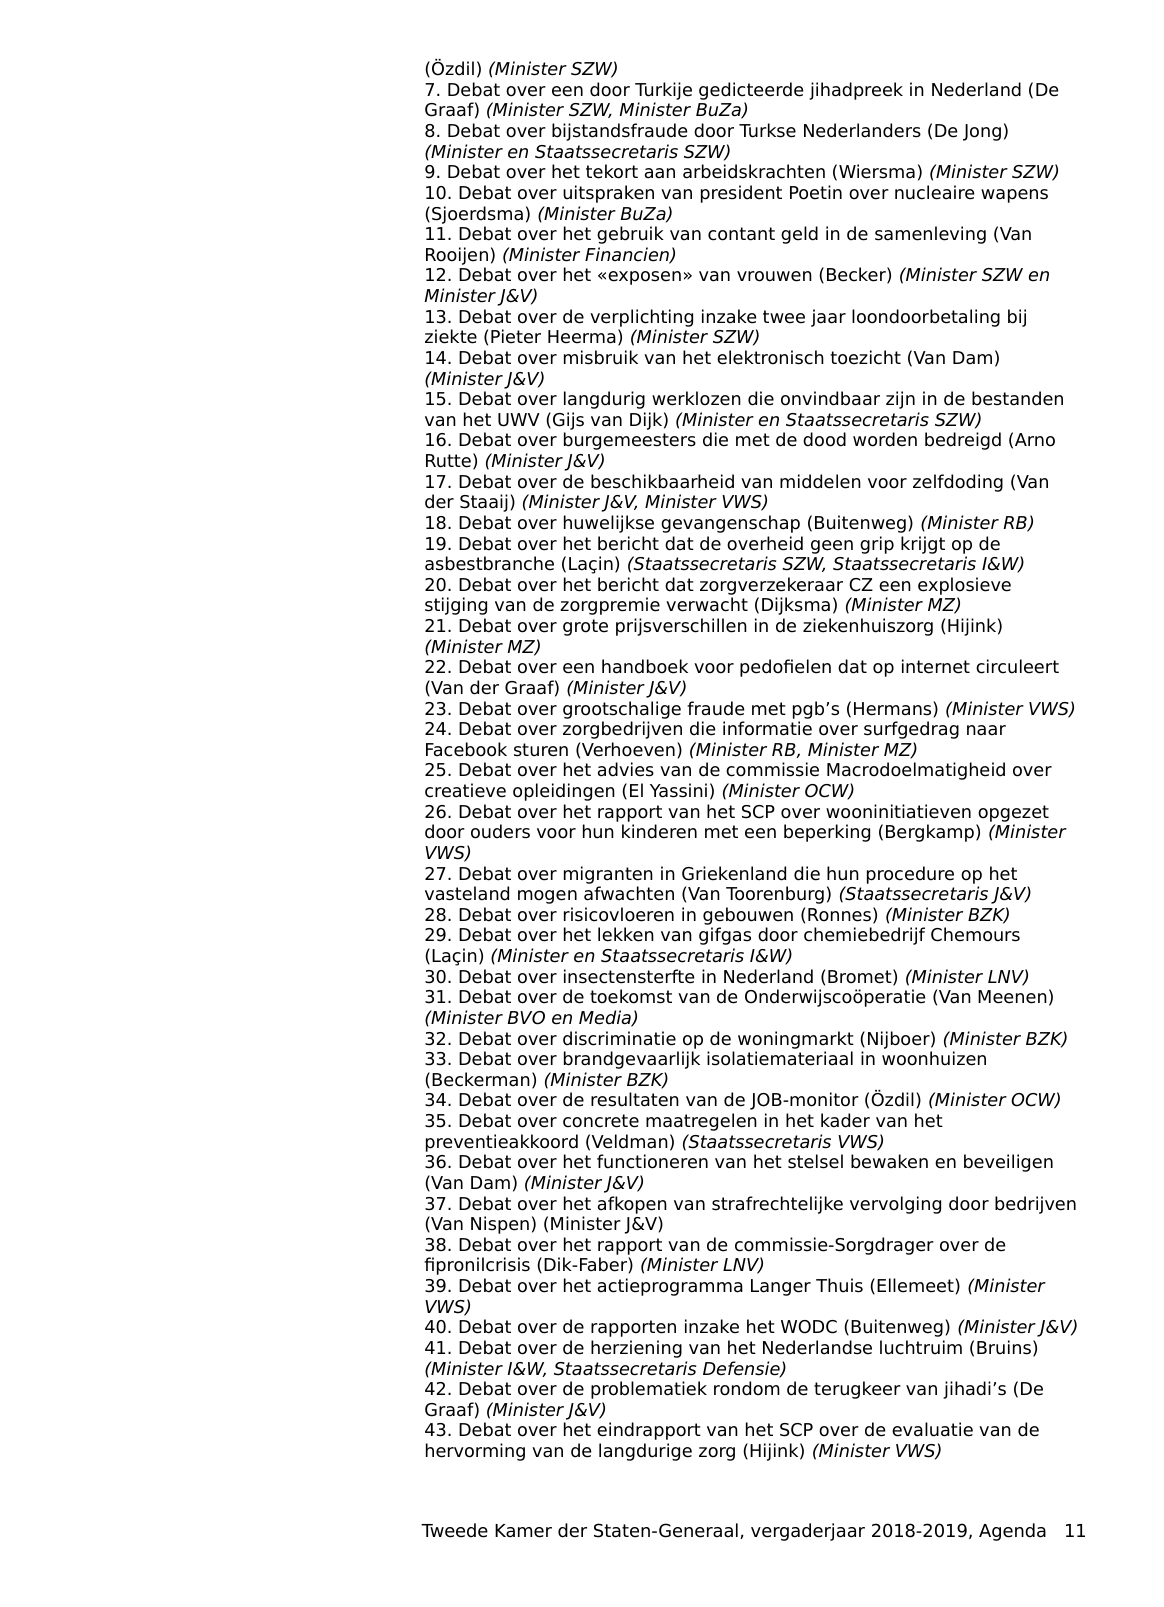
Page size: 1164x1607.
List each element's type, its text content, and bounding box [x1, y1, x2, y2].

table_cell 37. Debat over het afkopen van strafrechtelijke vervolging door bedrijven (Van Nispen) (Minister J&V) [418, 1194, 1087, 1235]
table_cell [401, 1194, 418, 1235]
table_cell [401, 657, 418, 698]
table_cell [401, 348, 418, 389]
table_cell 11. Debat over het gebruik van contant geld in de samenleving (Van Rooijen) (Minister Financien) [418, 224, 1087, 265]
table_cell [77, 925, 401, 967]
table_cell [401, 59, 418, 80]
table_cell [77, 575, 401, 616]
table_cell [77, 987, 401, 1028]
table_cell [77, 183, 401, 224]
table_cell [77, 1152, 401, 1193]
table_cell [77, 513, 401, 533]
table_cell [401, 389, 418, 430]
table_cell [77, 699, 401, 719]
table_cell [401, 1276, 418, 1317]
table_cell [77, 864, 401, 905]
table_cell [77, 1235, 401, 1276]
table_cell [77, 1276, 401, 1317]
table_cell [401, 987, 418, 1028]
table_cell [77, 472, 401, 513]
table_cell 24. Debat over zorgbedrijven die informatie over surfgedrag naar Facebook sturen (Verhoeven) (Minister RB, Minister MZ) [418, 719, 1087, 760]
table_cell [401, 121, 418, 162]
table_cell [77, 162, 401, 183]
table_cell 36. Debat over het functioneren van het stelsel bewaken en beveiligen (Van Dam) (Minister J&V) [418, 1152, 1087, 1193]
table_cell [77, 1029, 401, 1049]
table_cell [401, 430, 418, 472]
table_cell 7. Debat over een door Turkije gedicteerde jihadpreek in Nederland (De Graaf) (Minister SZW, Minister BuZa) [418, 80, 1087, 121]
table_cell [401, 1317, 418, 1338]
table_cell 8. Debat over bijstandsfraude door Turkse Nederlanders (De Jong) (Minister en Staatssecretaris SZW) [418, 121, 1087, 162]
table_cell [77, 905, 401, 925]
table_cell [77, 1194, 401, 1235]
table_cell 21. Debat over grote prijsverschillen in de ziekenhuiszorg (Hijink) (Minister MZ) [418, 616, 1087, 657]
table_cell 19. Debat over het bericht dat de overheid geen grip krijgt op de asbestbranche (Laçin) (Staatssecretaris SZW, Staatssecretaris I&W) [418, 534, 1087, 575]
table_cell 26. Debat over het rapport van het SCP over wooninitiatieven opgezet door ouders voor hun kinderen met een beperking (Bergkamp) (Minister VWS) [418, 802, 1087, 863]
table_cell [77, 802, 401, 863]
table_cell 13. Debat over de verplichting inzake twee jaar loondoorbetaling bij ziekte (Pieter Heerma) (Minister SZW) [418, 307, 1087, 348]
table_cell 27. Debat over migranten in Griekenland die hun procedure op het vasteland mogen afwachten (Van Toorenburg) (Staatssecretaris J&V) [418, 864, 1087, 905]
table_cell 9. Debat over het tekort aan arbeidskrachten (Wiersma) (Minister SZW) [418, 162, 1087, 183]
table_cell 15. Debat over langdurig werklozen die onvindbaar zijn in de bestanden van het UWV (Gijs van Dijk) (Minister en Staatssecretaris SZW) [418, 389, 1087, 430]
table_cell 16. Debat over burgemeesters die met de dood worden bedreigd (Arno Rutte) (Minister J&V) [418, 430, 1087, 472]
table_cell [77, 80, 401, 121]
table_cell [77, 657, 401, 698]
table_cell [401, 80, 418, 121]
table_cell [401, 534, 418, 575]
table_cell [77, 1338, 401, 1379]
table_cell [77, 616, 401, 657]
table_cell 38. Debat over het rapport van de commissie-Sorgdrager over de fipronilcrisis (Dik-Faber) (Minister LNV) [418, 1235, 1087, 1276]
table_cell [77, 348, 401, 389]
table_cell [401, 699, 418, 719]
table_cell (Özdil) (Minister SZW) [418, 59, 1087, 80]
table_cell [401, 1420, 418, 1462]
table_cell [401, 1111, 418, 1152]
table_cell [401, 905, 418, 925]
table_cell [77, 1111, 401, 1152]
table_cell [401, 265, 418, 307]
table_cell 35. Debat over concrete maatregelen in het kader van het preventieakkoord (Veldman) (Staatssecretaris VWS) [418, 1111, 1087, 1152]
table_cell [401, 719, 418, 760]
table_cell 32. Debat over discriminatie op de woningmarkt (Nijboer) (Minister BZK) [418, 1029, 1087, 1049]
table_cell [77, 265, 401, 307]
table_cell [401, 1379, 418, 1420]
table_cell [401, 925, 418, 967]
table_cell [77, 59, 401, 80]
table_cell 20. Debat over het bericht dat zorgverzekeraar CZ een explosieve stijging van de zorgpremie verwacht (Dijksma) (Minister MZ) [418, 575, 1087, 616]
table_cell [401, 513, 418, 533]
table_cell 42. Debat over de problematiek rondom de terugkeer van jihadi’s (De Graaf) (Minister J&V) [418, 1379, 1087, 1420]
table_cell [401, 183, 418, 224]
table_cell 39. Debat over het actieprogramma Langer Thuis (Ellemeet) (Minister VWS) [418, 1276, 1087, 1317]
table_cell [401, 616, 418, 657]
table_cell [401, 575, 418, 616]
table_cell [77, 121, 401, 162]
table_cell 10. Debat over uitspraken van president Poetin over nucleaire wapens (Sjoerdsma) (Minister BuZa) [418, 183, 1087, 224]
table_cell [77, 1317, 401, 1338]
table_cell [401, 1029, 418, 1049]
table_cell 43. Debat over het eindrapport van het SCP over de evaluatie van de hervorming van de langdurige zorg (Hijink) (Minister VWS) [418, 1420, 1087, 1462]
table_cell [401, 864, 418, 905]
table_cell [401, 472, 418, 513]
table_cell 34. Debat over de resultaten van de JOB-monitor (Özdil) (Minister OCW) [418, 1090, 1087, 1111]
table_cell [77, 967, 401, 987]
table_cell [77, 760, 401, 802]
table_cell 40. Debat over de rapporten inzake het WODC (Buitenweg) (Minister J&V) [418, 1317, 1087, 1338]
table_cell 23. Debat over grootschalige fraude met pgb’s (Hermans) (Minister VWS) [418, 699, 1087, 719]
table_cell 14. Debat over misbruik van het elektronisch toezicht (Van Dam) (Minister J&V) [418, 348, 1087, 389]
table_cell [77, 719, 401, 760]
table_cell [401, 1090, 418, 1111]
table_cell [401, 967, 418, 987]
table_cell 28. Debat over risicovloeren in gebouwen (Ronnes) (Minister BZK) [418, 905, 1087, 925]
table_cell [401, 224, 418, 265]
table_cell 33. Debat over brandgevaarlijk isolatiemateriaal in woonhuizen (Beckerman) (Minister BZK) [418, 1049, 1087, 1090]
table_cell 41. Debat over de herziening van het Nederlandse luchtruim (Bruins) (Minister I&W, Staatssecretaris Defensie) [418, 1338, 1087, 1379]
table_cell 30. Debat over insectensterfte in Nederland (Bromet) (Minister LNV) [418, 967, 1087, 987]
table_cell [77, 534, 401, 575]
table_cell [77, 389, 401, 430]
table_cell [77, 1049, 401, 1090]
table_cell [77, 430, 401, 472]
table_cell 31. Debat over de toekomst van de Onderwijscoöperatie (Van Meenen) (Minister BVO en Media) [418, 987, 1087, 1028]
table_cell [77, 224, 401, 265]
table_cell [77, 307, 401, 348]
table_cell [401, 307, 418, 348]
table_cell [77, 1379, 401, 1420]
table_cell [401, 1049, 418, 1090]
table_cell [401, 1152, 418, 1193]
table_cell [77, 1090, 401, 1111]
table_cell [401, 802, 418, 863]
table_cell 17. Debat over de beschikbaarheid van middelen voor zelfdoding (Van der Staaij) (Minister J&V, Minister VWS) [418, 472, 1087, 513]
table_cell [77, 1420, 401, 1462]
table_cell 22. Debat over een handboek voor pedofielen dat op internet circuleert (Van der Graaf) (Minister J&V) [418, 657, 1087, 698]
table_cell [401, 1235, 418, 1276]
table_cell [401, 162, 418, 183]
table_cell 25. Debat over het advies van de commissie Macrodoelmatigheid over creatieve opleidingen (El Yassini) (Minister OCW) [418, 760, 1087, 802]
table_cell 12. Debat over het «exposen» van vrouwen (Becker) (Minister SZW en Minister J&V) [418, 265, 1087, 307]
table_cell 29. Debat over het lekken van gifgas door chemiebedrijf Chemours (Laçin) (Minister en Staatssecretaris I&W) [418, 925, 1087, 967]
table_cell 18. Debat over huwelijkse gevangenschap (Buitenweg) (Minister RB) [418, 513, 1087, 533]
table_cell [401, 1338, 418, 1379]
table_cell [401, 760, 418, 802]
